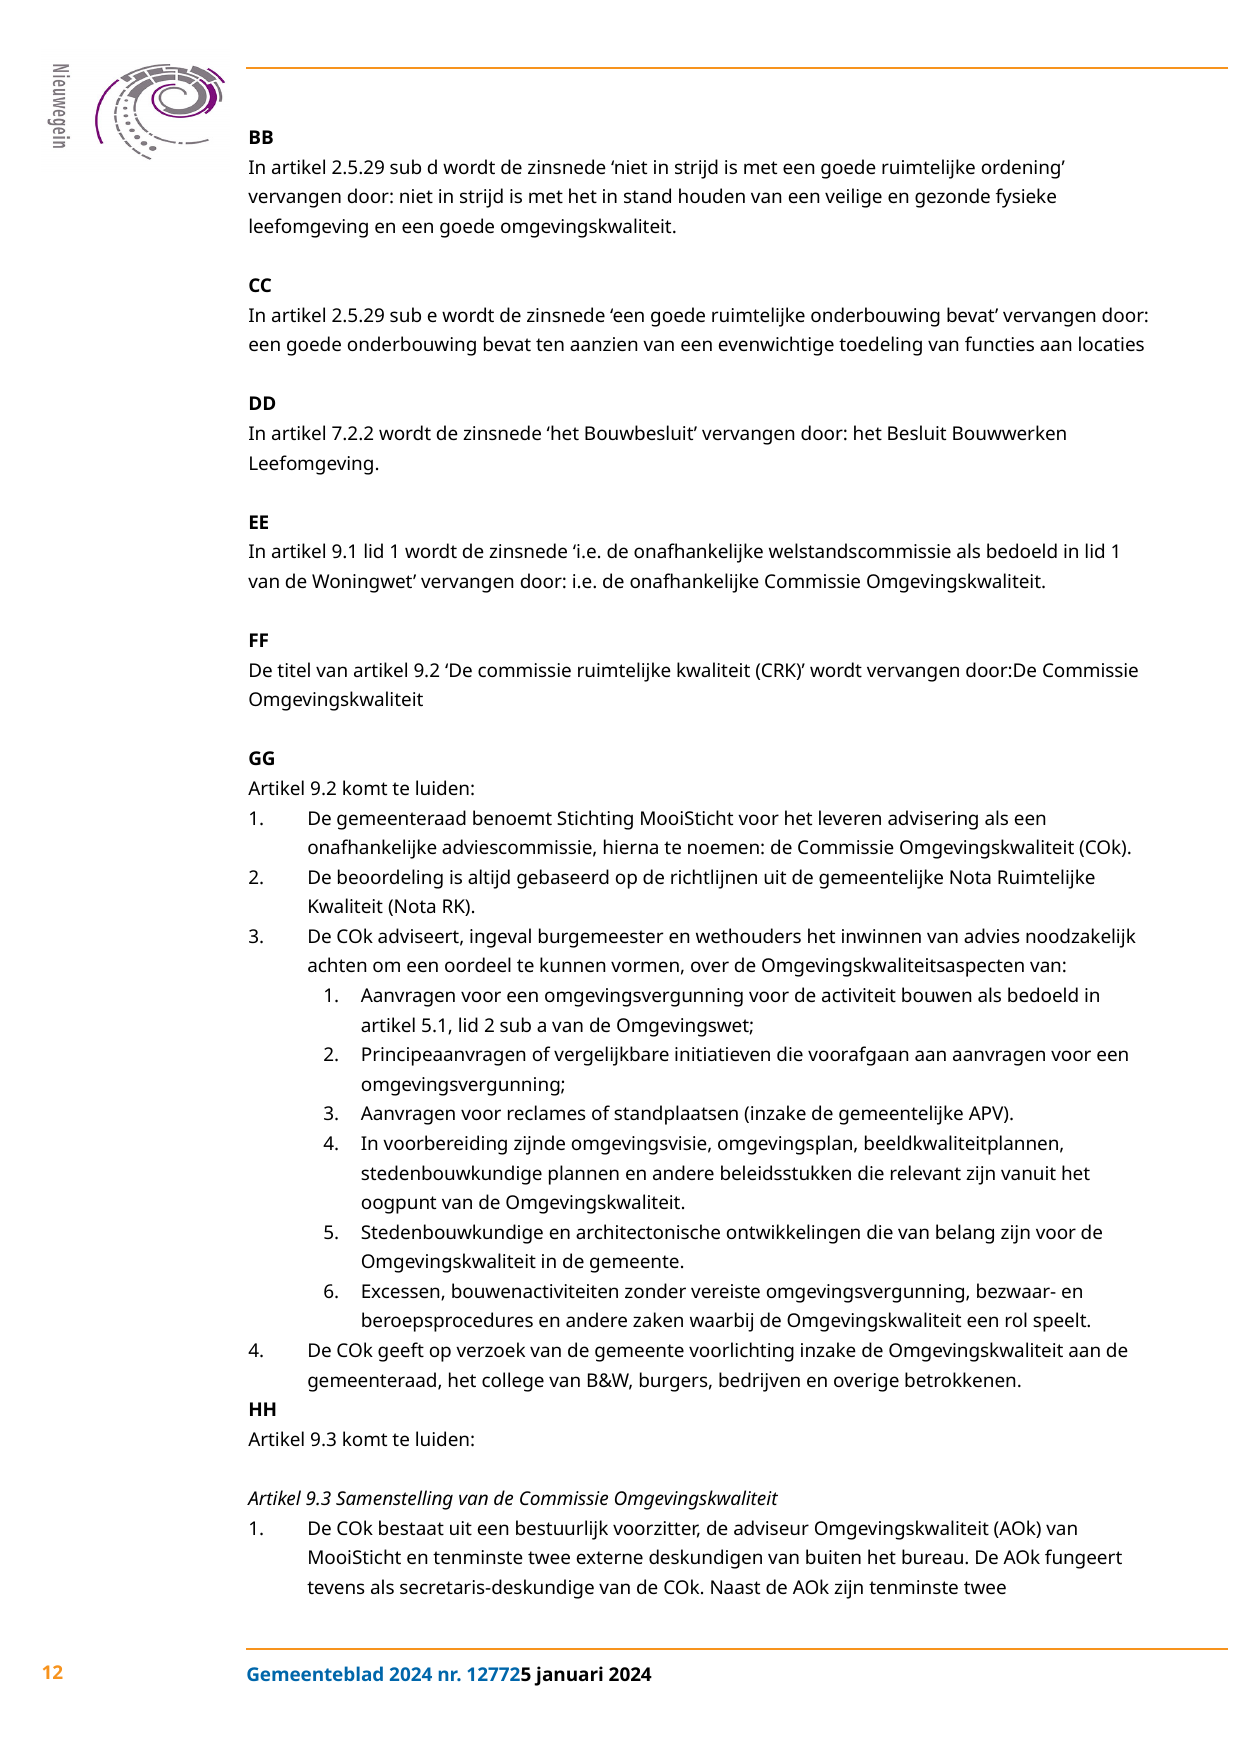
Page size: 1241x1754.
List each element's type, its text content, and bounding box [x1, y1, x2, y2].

text In artikel 7.2.2 wordt de zinsnede ‘het Bouwbesluit’ vervangen door: het Besluit Bouwwerken Leefomgeving. [248, 420, 1152, 476]
text Artikel 9.3 Samenstelling van de Commissie Omgevingskwaliteit [248, 1485, 1152, 1511]
text In artikel 9.1 lid 1 wordt de zinsnede ‘i.e. de onafhankelijke welstandscommissie als bedoeld in lid 1 van de Woningwet’ vervangen door: i.e. de onafhankelijke Commissie Omgevingskwaliteit. [248, 538, 1152, 594]
list De gemeenteraad benoemt Stichting MooiSticht voor het leveren advisering als een onafhankelijke adviescommissie, hierna te noemen: de Commissie Omgevingskwaliteit (COk). [248, 805, 1152, 860]
text BB [248, 124, 1152, 150]
list In voorbereiding zijnde omgevingsvisie, omgevingsplan, beeldkwaliteitplannen, stedenbouwkundige plannen en andere beleidsstukken die relevant zijn vanuit het oogpunt van de Omgevingskwaliteit. [323, 1130, 1152, 1215]
list Stedenbouwkundige en architectonische ontwikkelingen die van belang zijn voor de Omgevingskwaliteit in de gemeente. [323, 1219, 1152, 1274]
text HH [248, 1396, 1152, 1422]
text FF [248, 627, 1152, 653]
list De COk geeft op verzoek van de gemeente voorlichting inzake de Omgevingskwaliteit aan de gemeenteraad, het college van B&W, burgers, bedrijven en overige betrokkenen. [248, 1337, 1152, 1393]
text CC [248, 272, 1152, 298]
text In artikel 2.5.29 sub e wordt de zinsnede ‘een goede ruimtelijke onderbouwing bevat’ vervangen door: een goede onderbouwing bevat ten aanzien van een evenwichtige toedeling van functies aan locaties [248, 302, 1152, 357]
list Principeaanvragen of vergelijkbare initiatieven die voorafgaan aan aanvragen voor een omgevingsvergunning; [323, 1041, 1152, 1097]
list Excessen, bouwenactiviteiten zonder vereiste omgevingsvergunning, bezwaar- en beroepsprocedures en andere zaken waarbij de Omgevingskwaliteit een rol speelt. [323, 1278, 1152, 1333]
text GG [248, 746, 1152, 771]
text Artikel 9.3 komt te luiden: [248, 1426, 1152, 1452]
text In artikel 2.5.29 sub d wordt de zinsnede ‘niet in strijd is met een goede ruimtelijke ordening’ vervangen door: niet in strijd is met het in stand houden van een veilige en gezonde fysieke leefomgeving en een goede omgevingskwaliteit. [248, 154, 1152, 239]
list Aanvragen voor reclames of standplaatsen (inzake de gemeentelijke APV). [323, 1101, 1152, 1126]
list De beoordeling is altijd gebaseerd op de richtlijnen uit de gemeentelijke Nota Ruimtelijke Kwaliteit (Nota RK). [248, 864, 1152, 919]
text Artikel 9.2 komt te luiden: [248, 775, 1152, 801]
list De COk adviseert, ingeval burgemeester en wethouders het inwinnen van advies noodzakelijk achten om een oordeel te kunnen vormen, over de Omgevingskwaliteitsaspecten van: [248, 923, 1152, 978]
list Aanvragen voor een omgevingsvergunning voor de activiteit bouwen als bedoeld in artikel 5.1, lid 2 sub a van de Omgevingswet; [323, 982, 1152, 1038]
text EE [248, 509, 1152, 535]
text De titel van artikel 9.2 ‘De commissie ruimtelijke kwaliteit (CRK)’ wordt vervangen door:De Commissie Omgevingskwaliteit [248, 657, 1152, 712]
text DD [248, 391, 1152, 416]
list De COk bestaat uit een bestuurlijk voorzitter, de adviseur Omgevingskwaliteit (AOk) van MooiSticht en tenminste twee externe deskundigen van buiten het bureau. De AOk fungeert tevens als secretaris-deskundige van de COk. Naast de AOk zijn tenminste twee [248, 1515, 1152, 1600]
picture [41, 47, 231, 172]
